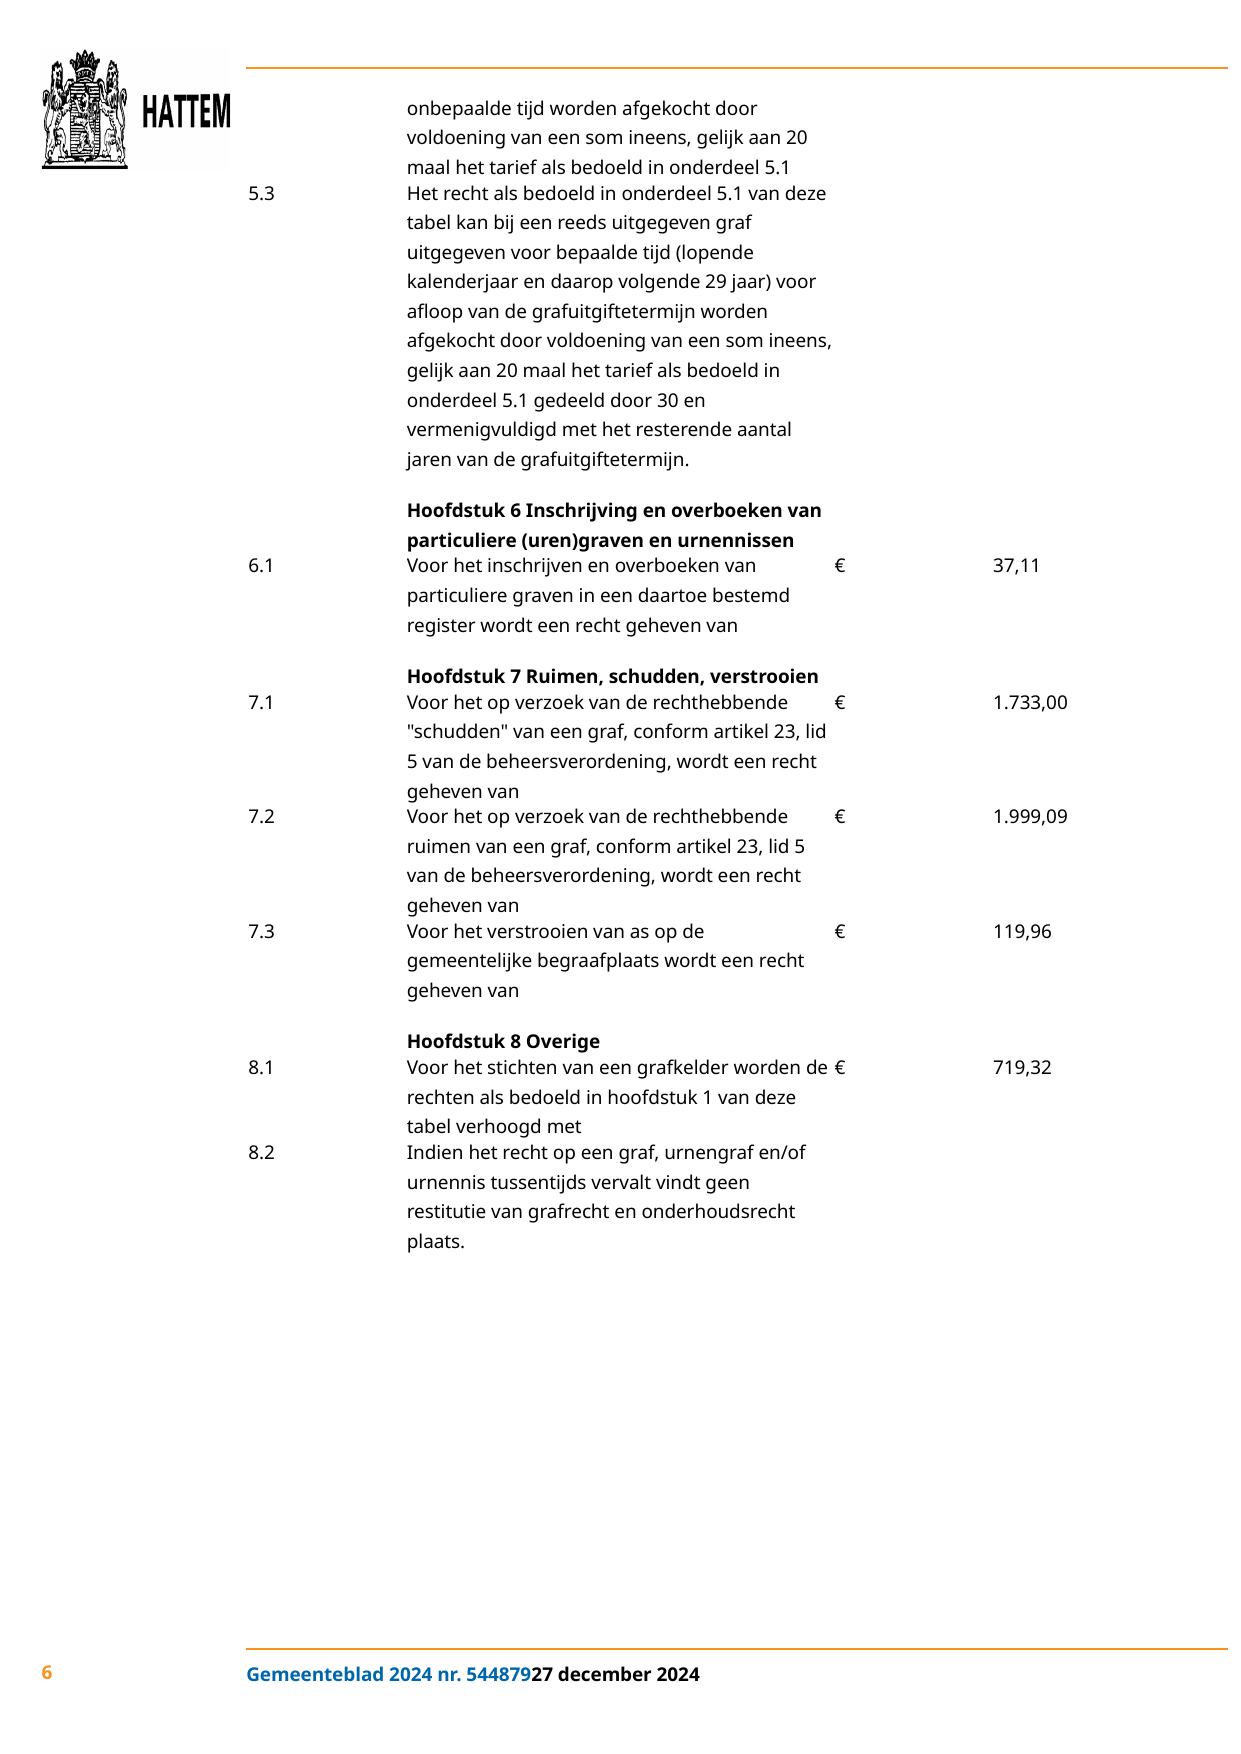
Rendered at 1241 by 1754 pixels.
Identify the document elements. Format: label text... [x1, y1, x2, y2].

table_cell 719,32 [993, 1054, 1152, 1139]
table_cell Indien het recht op een graf, urnengraf en/of urnennis tussentijds vervalt vindt geen restitutie van grafrecht en onderhoudsrecht plaats. [407, 1139, 834, 1254]
table_cell Voor het stichten van een grafkelder worden de rechten als bedoeld in hoofdstuk 1 van deze tabel verhoogd met [407, 1054, 834, 1139]
table_cell Het recht als bedoeld in onderdeel 5.1 van deze tabel kan bij een reeds uitgegeven graf uitgegeven voor bepaalde tijd (lopende kalenderjaar en daarop volgende 29 jaar) voor afloop van de grafuitgiftetermijn worden afgekocht door voldoening van een som ineens, gelijk aan 20 maal het tarief als bedoeld in onderdeel 5.1 gedeeld door 30 en vermenigvuldigd met het resterende aantal jaren van de grafuitgiftetermijn. [407, 180, 834, 472]
table_cell onbepaalde tijd worden afgekocht door voldoening van een som ineens, gelijk aan 20 maal het tarief als bedoeld in onderdeel 5.1 [407, 95, 834, 180]
table_cell [834, 472, 993, 497]
table_cell [248, 1029, 407, 1054]
table_cell Voor het op verzoek van de rechthebbende ruimen van een graf, conform artikel 23, lid 5 van de beheersverordening, wordt een recht geheven van [407, 804, 834, 918]
table_cell € [834, 1054, 993, 1139]
table_cell Voor het verstrooien van as op de gemeentelijke begraafplaats wordt een recht geheven van [407, 918, 834, 1003]
table_cell Hoofdstuk 6 Inschrijving en overboeken van particuliere (uren)graven en urnennissen [407, 498, 834, 553]
table_cell Voor het inschrijven en overboeken van particuliere graven in een daartoe bestemd register wordt een recht geheven van [407, 553, 834, 638]
table_cell [834, 180, 993, 472]
table_cell [993, 638, 1152, 663]
table_cell 7.1 [248, 689, 407, 803]
table_cell [993, 95, 1152, 180]
table_cell [834, 498, 993, 553]
table_cell [993, 498, 1152, 553]
table_cell 119,96 [993, 918, 1152, 1003]
table_cell 5.3 [248, 180, 407, 472]
table_cell 1.999,09 [993, 804, 1152, 918]
table_cell 7.2 [248, 804, 407, 918]
table_cell [993, 1029, 1152, 1054]
table_cell [407, 638, 834, 663]
table_cell Hoofdstuk 8 Overige [407, 1029, 834, 1054]
table_cell 7.3 [248, 918, 407, 1003]
table_cell [248, 95, 407, 180]
table_cell [993, 1003, 1152, 1029]
table_cell [248, 1003, 407, 1029]
table_cell € [834, 689, 993, 803]
table_cell 37,11 [993, 553, 1152, 638]
table_cell [407, 1003, 834, 1029]
table_cell [407, 472, 834, 497]
table_cell [993, 663, 1152, 689]
table_cell [248, 638, 407, 663]
table_cell € [834, 918, 993, 1003]
table_cell [834, 1029, 993, 1054]
table_cell [993, 472, 1152, 497]
table_cell 8.2 [248, 1139, 407, 1254]
table_cell [834, 638, 993, 663]
table_cell € [834, 553, 993, 638]
table_cell [248, 663, 407, 689]
table_cell [993, 1139, 1152, 1254]
table_cell [834, 1139, 993, 1254]
table_cell [834, 95, 993, 180]
picture [41, 47, 231, 172]
table_cell [834, 1003, 993, 1029]
table_cell 8.1 [248, 1054, 407, 1139]
table_cell Hoofdstuk 7 Ruimen, schudden, verstrooien [407, 663, 834, 689]
table_cell 6.1 [248, 553, 407, 638]
table_cell Voor het op verzoek van de rechthebbende "schudden" van een graf, conform artikel 23, lid 5 van de beheersverordening, wordt een recht geheven van [407, 689, 834, 803]
table_cell € [834, 804, 993, 918]
table_cell [248, 498, 407, 553]
table_cell 1.733,00 [993, 689, 1152, 803]
table_cell [834, 663, 993, 689]
table_cell [993, 180, 1152, 472]
table_cell [248, 472, 407, 497]
